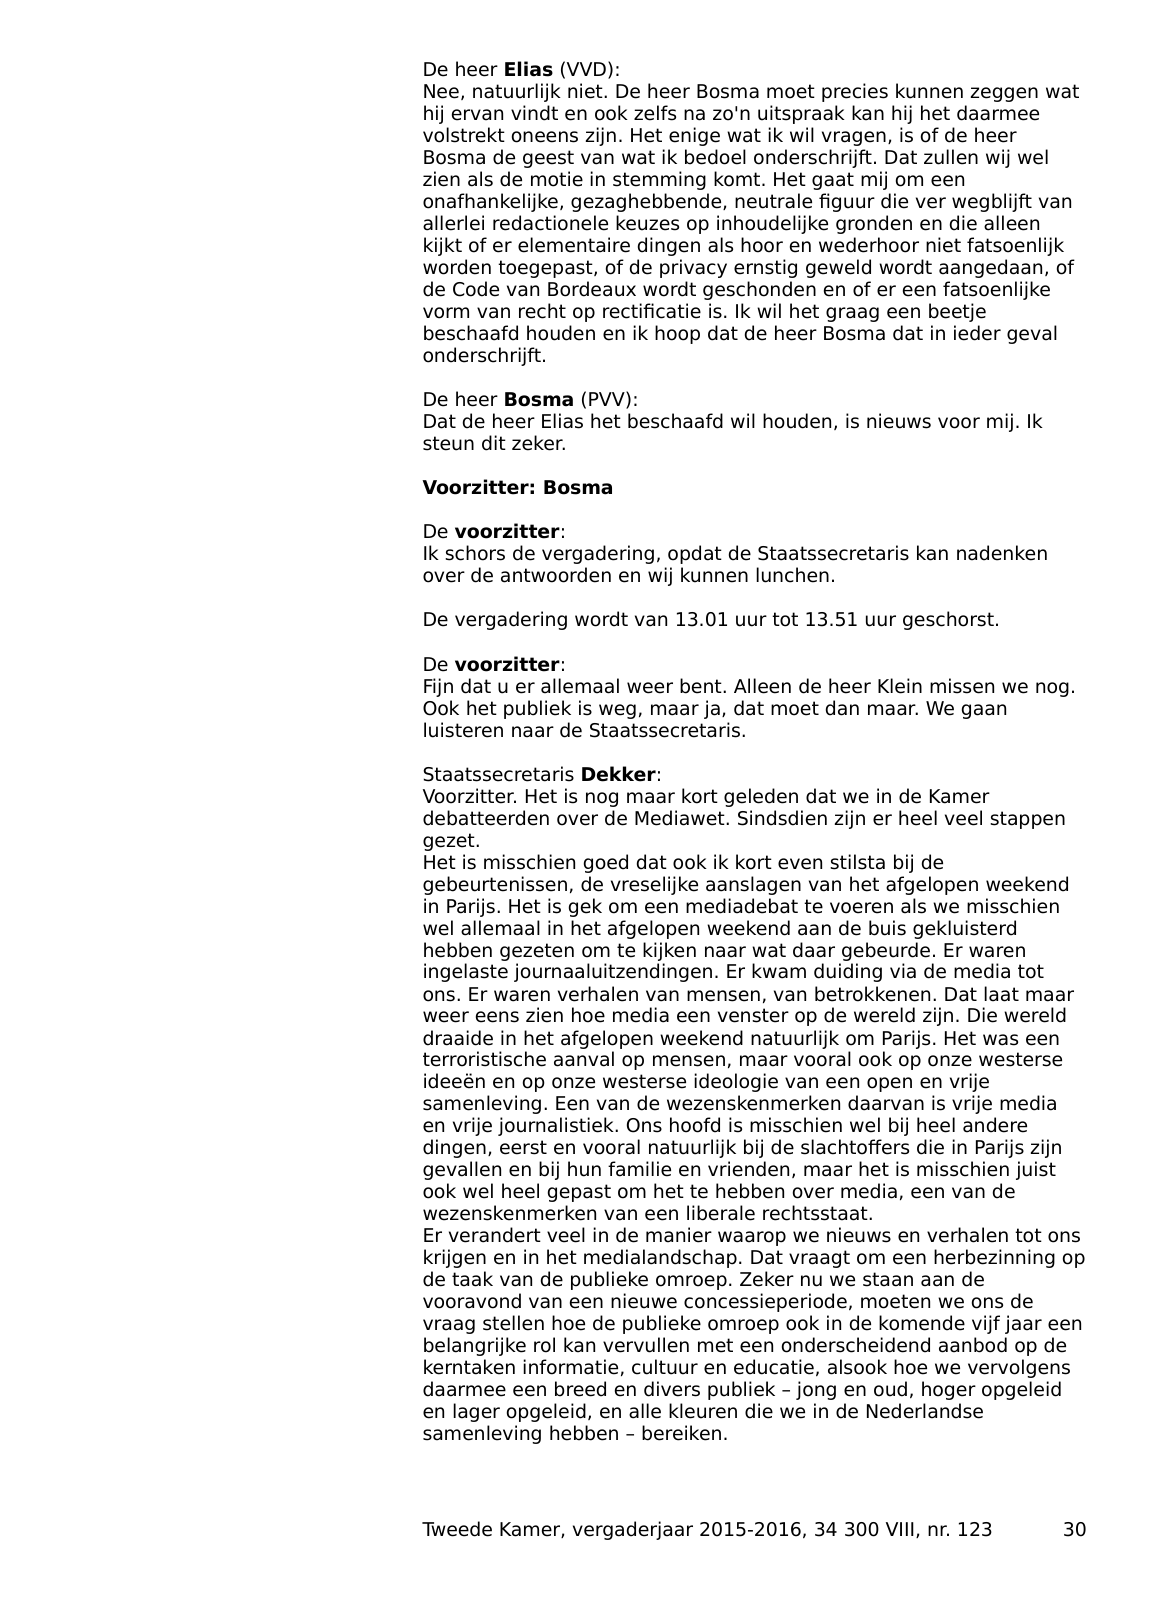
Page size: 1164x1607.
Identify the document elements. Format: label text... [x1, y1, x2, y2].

text De vergadering wordt van 13.01 uur tot 13.51 uur geschorst. [422, 609, 1087, 631]
text Staatssecretaris Dekker: [422, 764, 1087, 786]
text Het is misschien goed dat ook ik kort even stilsta bij de gebeurtenissen, de vreselijke aanslagen van het afgelopen weekend in Parijs. Het is gek om een mediadebat te voeren als we misschien wel allemaal in het afgelopen weekend aan de buis gekluisterd hebben gezeten om te kijken naar wat daar gebeurde. Er waren ingelaste journaaluitzendingen. Er kwam duiding via de media tot ons. Er waren verhalen van mensen, van betrokkenen. Dat laat maar weer eens zien hoe media een venster op de wereld zijn. Die wereld draaide in het afgelopen weekend natuurlijk om Parijs. Het was een terroristische aanval op mensen, maar vooral ook op onze westerse ideeën en op onze westerse ideologie van een open en vrije samenleving. Een van de wezenskenmerken daarvan is vrije media en vrije journalistiek. Ons hoofd is misschien wel bij heel andere dingen, eerst en vooral natuurlijk bij de slachtoffers die in Parijs zijn gevallen en bij hun familie en vrienden, maar het is misschien juist ook wel heel gepast om het te hebben over media, een van de wezenskenmerken van een liberale rechtsstaat. [422, 852, 1087, 1225]
text Fijn dat u er allemaal weer bent. Alleen de heer Klein missen we nog. Ook het publiek is weg, maar ja, dat moet dan maar. We gaan luisteren naar de Staatssecretaris. [422, 676, 1087, 741]
text De heer Bosma (PVV): [422, 389, 1087, 411]
text De voorzitter: [422, 653, 1087, 676]
text Ik schors de vergadering, opdat de Staatssecretaris kan nadenken over de antwoorden en wij kunnen lunchen. [422, 543, 1087, 587]
text Dat de heer Elias het beschaafd wil houden, is nieuws voor mij. Ik steun dit zeker. [422, 411, 1087, 455]
text Voorzitter. Het is nog maar kort geleden dat we in de Kamer debatteerden over de Mediawet. Sindsdien zijn er heel veel stappen gezet. [422, 786, 1087, 852]
text De voorzitter: [422, 521, 1087, 543]
text De heer Elias (VVD): [422, 59, 1087, 81]
text Nee, natuurlijk niet. De heer Bosma moet precies kunnen zeggen wat hij ervan vindt en ook zelfs na zo'n uitspraak kan hij het daarmee volstrekt oneens zijn. Het enige wat ik wil vragen, is of de heer Bosma de geest van wat ik bedoel onderschrijft. Dat zullen wij wel zien als de motie in stemming komt. Het gaat mij om een onafhankelijke, gezaghebbende, neutrale figuur die ver wegblijft van allerlei redactionele keuzes op inhoudelijke gronden en die alleen kijkt of er elementaire dingen als hoor en wederhoor niet fatsoenlijk worden toegepast, of de privacy ernstig geweld wordt aangedaan, of de Code van Bordeaux wordt geschonden en of er een fatsoenlijke vorm van recht op rectificatie is. Ik wil het graag een beetje beschaafd houden en ik hoop dat de heer Bosma dat in ieder geval onderschrijft. [422, 81, 1087, 367]
subtitle Voorzitter: Bosma [422, 477, 1087, 499]
text Er verandert veel in de manier waarop we nieuws en verhalen tot ons krijgen en in het medialandschap. Dat vraagt om een herbezinning op de taak van de publieke omroep. Zeker nu we staan aan de vooravond van een nieuwe concessieperiode, moeten we ons de vraag stellen hoe de publieke omroep ook in de komende vijf jaar een belangrijke rol kan vervullen met een onderscheidend aanbod op de kerntaken informatie, cultuur en educatie, alsook hoe we vervolgens daarmee een breed en divers publiek – jong en oud, hoger opgeleid en lager opgeleid, en alle kleuren die we in de Nederlandse samenleving hebben – bereiken. [422, 1225, 1087, 1445]
